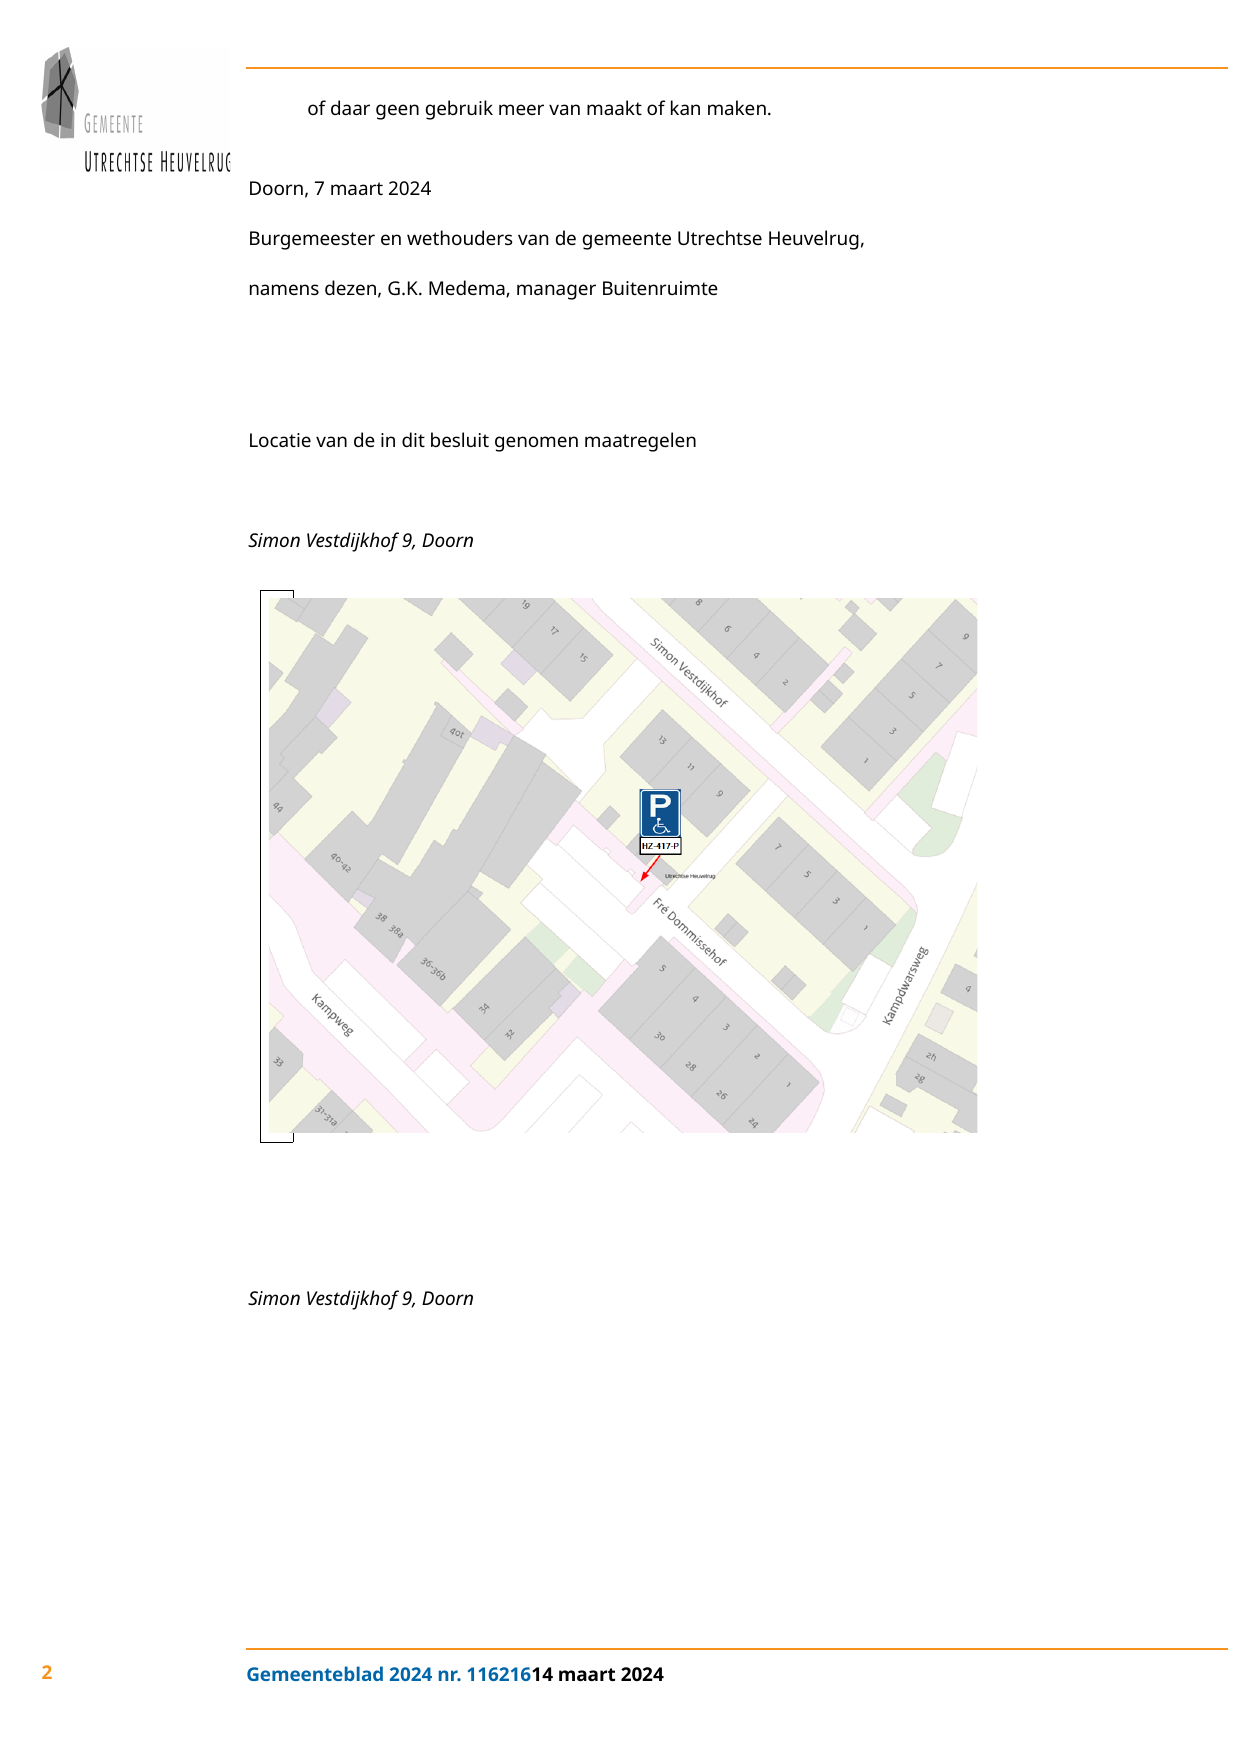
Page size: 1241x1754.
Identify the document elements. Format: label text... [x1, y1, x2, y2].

text Simon Vestdijkhof 9, Doorn [248, 528, 1152, 553]
text namens dezen, G.K. Medema, manager Buitenruimte [248, 276, 1152, 301]
list of daar geen gebruik meer van maakt of kan maken. [248, 95, 1152, 121]
picture [268, 598, 978, 1133]
text Simon Vestdijkhof 9, Doorn [248, 1285, 1152, 1311]
text Locatie van de in dit besluit genomen maatregelen [248, 427, 1152, 453]
text Burgemeester en wethouders van de gemeente Utrechtse Heuvelrug, [248, 225, 1152, 251]
text Doorn, 7 maart 2024 [248, 175, 1152, 201]
picture [41, 47, 231, 172]
